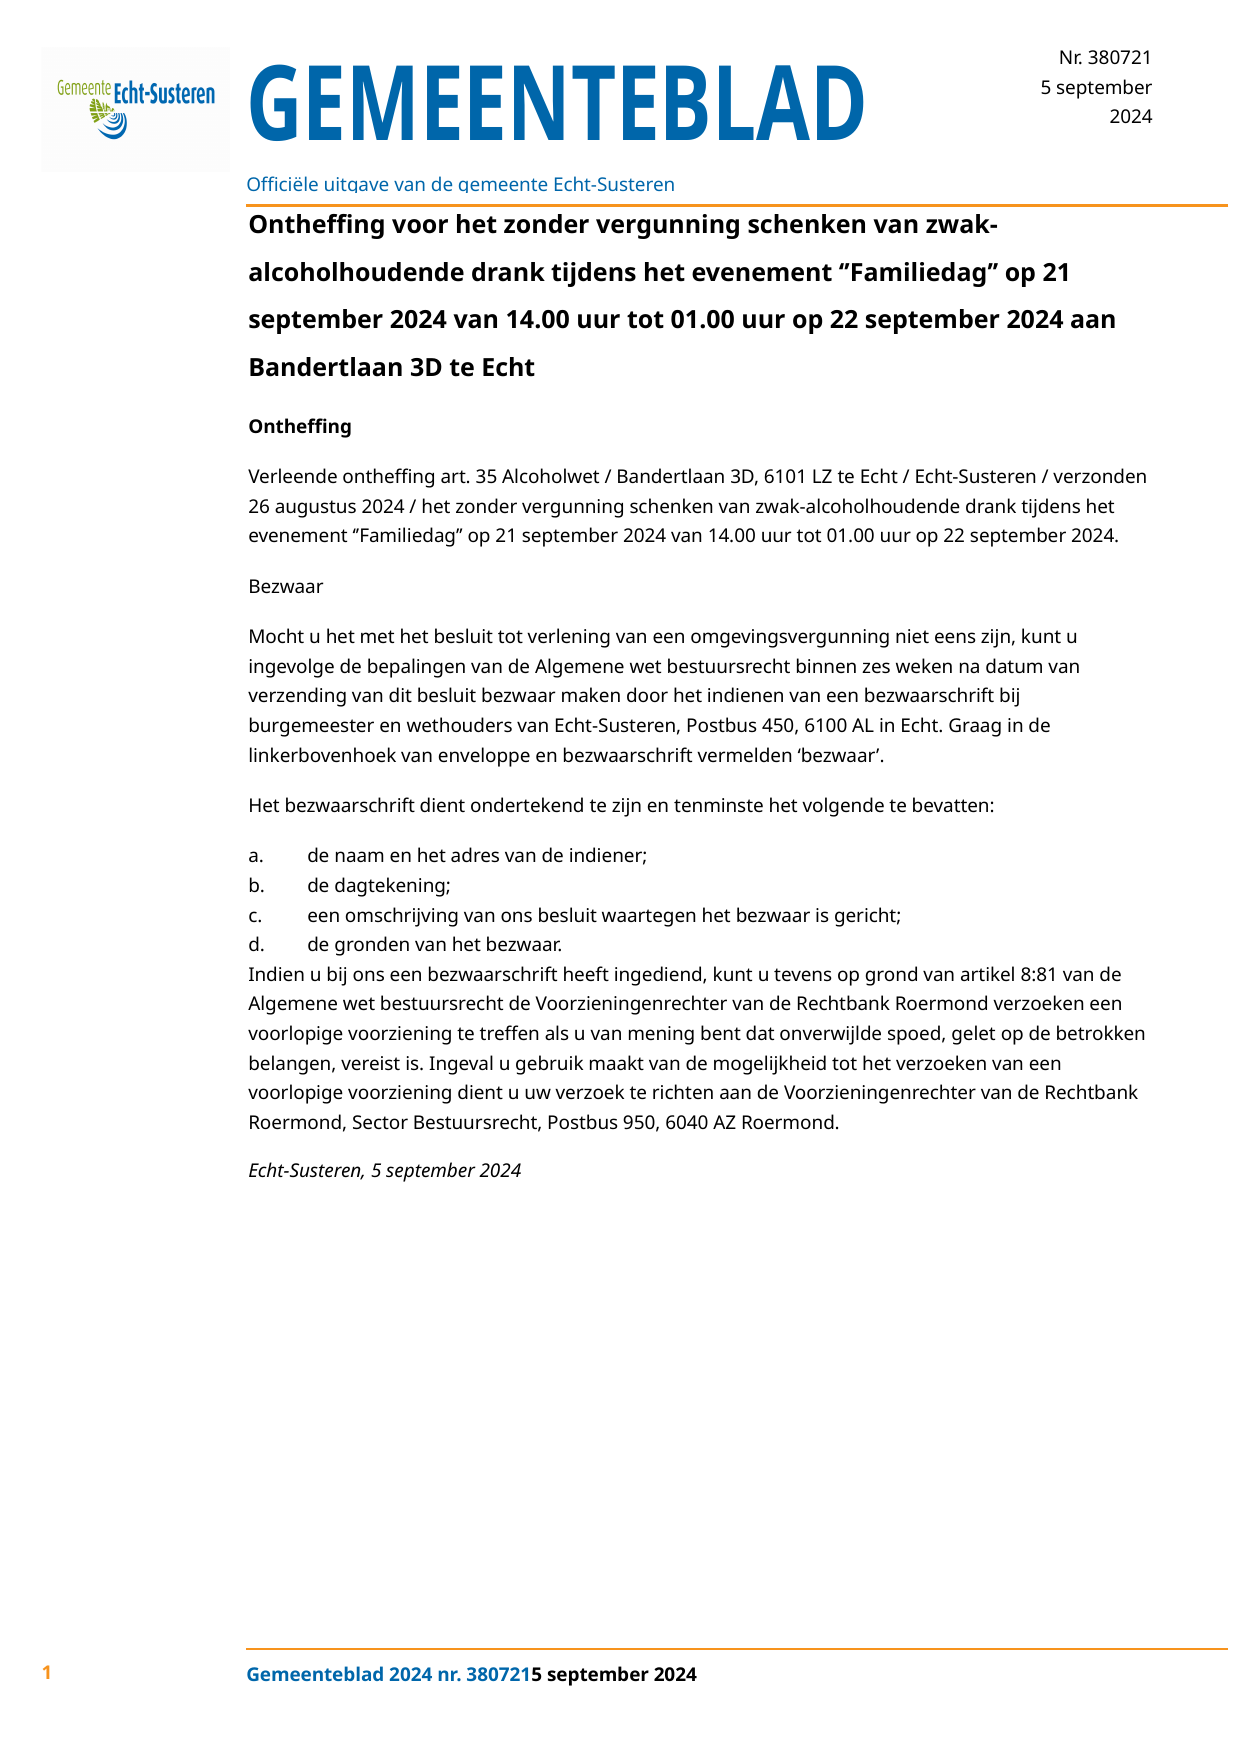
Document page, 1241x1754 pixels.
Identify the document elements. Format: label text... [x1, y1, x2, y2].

text Ontheffing [248, 413, 1152, 439]
picture [41, 47, 231, 172]
list de dagtekening; [248, 872, 1152, 898]
list de naam en het adres van de indiener; [248, 843, 1152, 868]
text Ontheffing voor het zonder vergunning schenken van zwak-alcoholhoudende drank tijdens het evenement ‘’Familiedag’’ op 21 september 2024 van 14.00 uur tot 01.00 uur op 22 september 2024 aan Bandertlaan 3D te Echt [248, 207, 1152, 384]
text Indien u bij ons een bezwaarschrift heeft ingediend, kunt u tevens op grond van artikel 8:81 van de Algemene wet bestuursrecht de Voorzieningenrechter van de Rechtbank Roermond verzoeken een voorlopige voorziening te treffen als u van mening bent dat onverwijlde spoed, gelet op de betrokken belangen, vereist is. Ingeval u gebruik maakt van de mogelijkheid tot het verzoeken van een voorlopige voorziening dient u uw verzoek te richten aan de Voorzieningenrechter van de Rechtbank Roermond, Sector Bestuursrecht, Postbus 950, 6040 AZ Roermond. [248, 961, 1152, 1135]
text Echt-Susteren, 5 september 2024 [248, 1157, 1152, 1182]
list de gronden van het bezwaar. [248, 931, 1152, 957]
text Verleende ontheffing art. 35 Alcoholwet / Bandertlaan 3D, 6101 LZ te Echt / Echt-Susteren / verzonden 26 augustus 2024 / het zonder vergunning schenken van zwak-alcoholhoudende drank tijdens het evenement ‘’Familiedag’’ op 21 september 2024 van 14.00 uur tot 01.00 uur op 22 september 2024. [248, 463, 1152, 548]
text Mocht u het met het besluit tot verlening van een omgevingsvergunning niet eens zijn, kunt u ingevolge de bepalingen van de Algemene wet bestuursrecht binnen zes weken na datum van verzending van dit besluit bezwaar maken door het indienen van een bezwaarschrift bij burgemeester en wethouders van Echt-Susteren, Postbus 450, 6100 AL in Echt. Graag in de linkerbovenhoek van enveloppe en bezwaarschrift vermelden ‘bezwaar’. [248, 623, 1152, 768]
list een omschrijving van ons besluit waartegen het bezwaar is gericht; [248, 902, 1152, 928]
text Bezwaar [248, 573, 1152, 599]
text Het bezwaarschrift dient ondertekend te zijn en tenminste het volgende te bevatten: [248, 792, 1152, 818]
